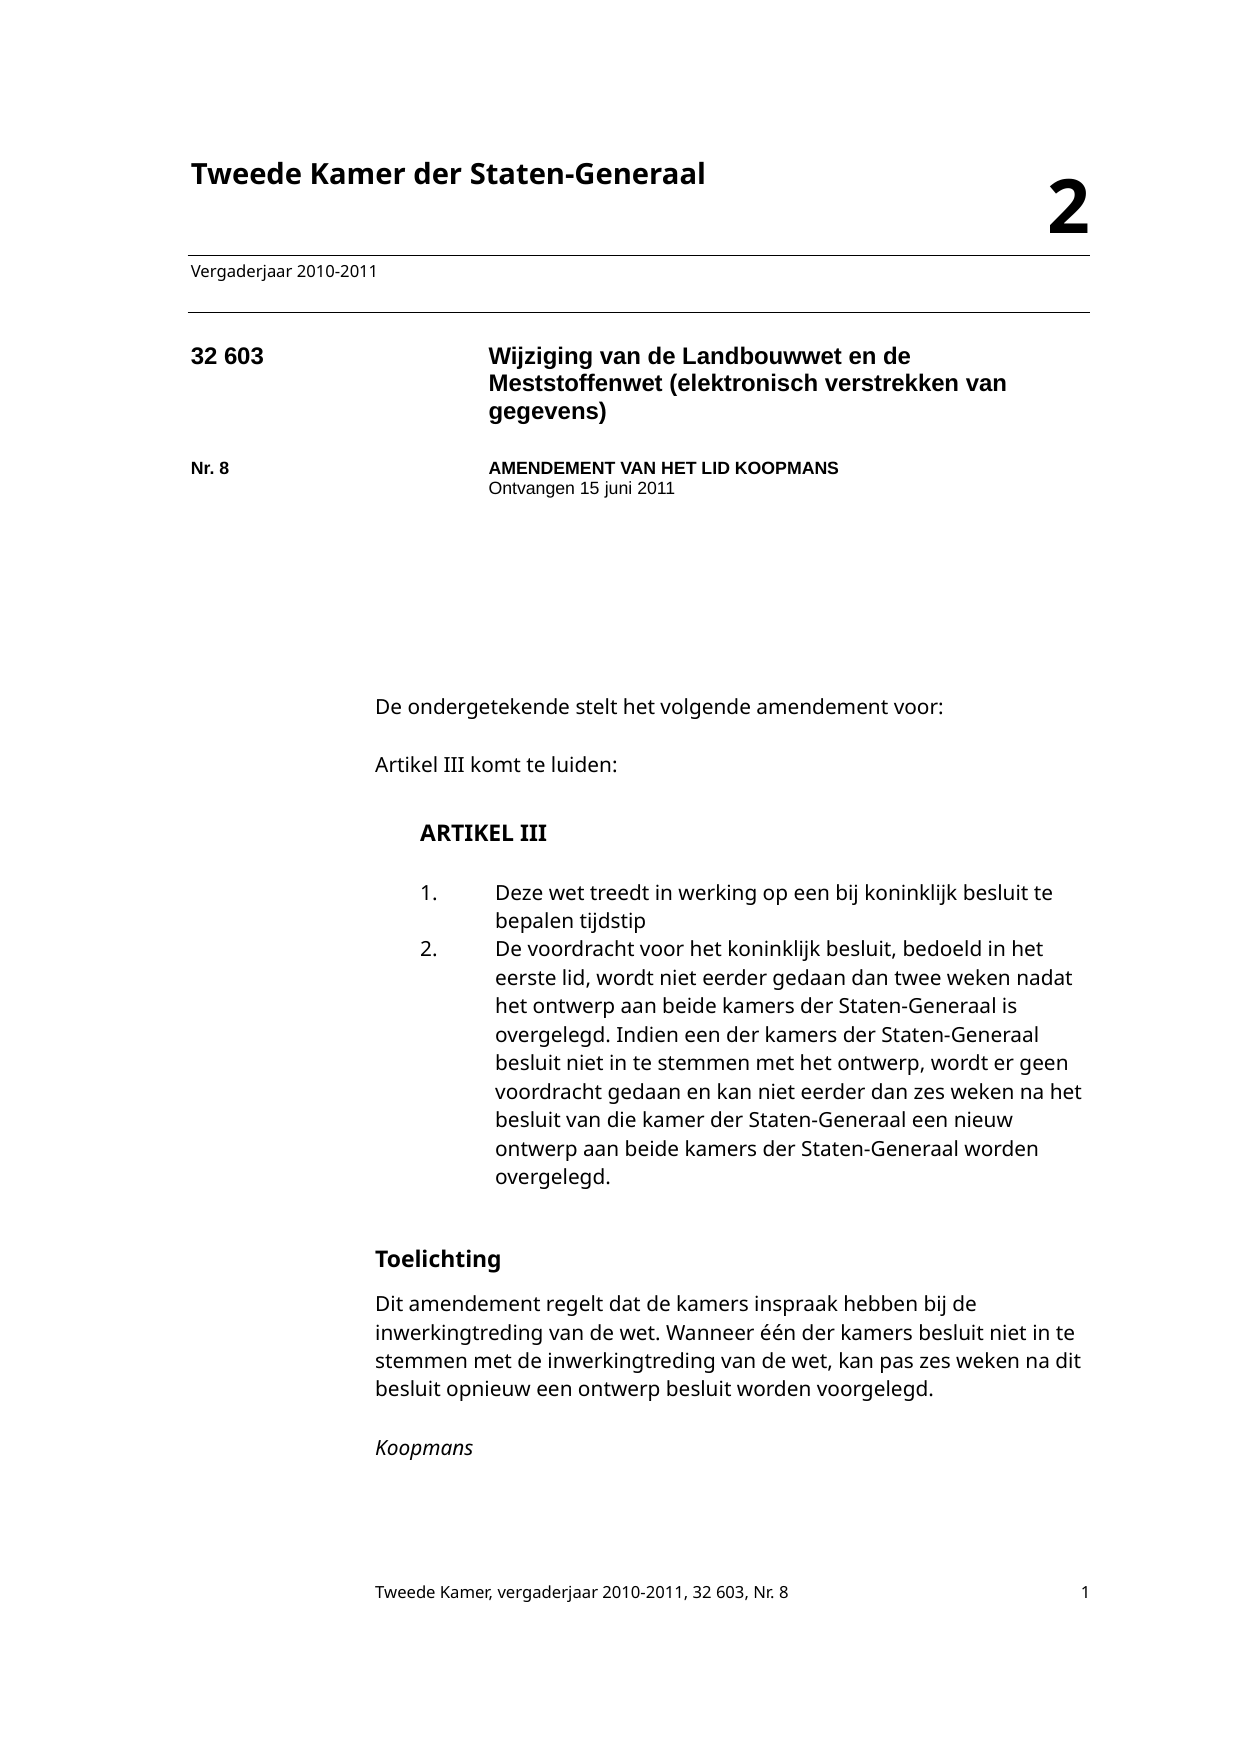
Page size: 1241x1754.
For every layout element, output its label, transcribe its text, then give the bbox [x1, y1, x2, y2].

table_cell [188, 313, 485, 339]
table_cell AMENDEMENT VAN HET LID KOOPMANS Ontvangen 15 juni 2011 [485, 455, 1090, 573]
table_header 2 [910, 150, 1090, 255]
subtitle Toelichting [375, 1243, 1090, 1274]
table_cell Wijziging van de Landbouwwet en de Meststoffenwet (elektronisch verstrekken van gegevens) [485, 339, 1090, 454]
table_cell 32 603 [188, 339, 485, 454]
text Dit amendement regelt dat de kamers inspraak hebben bij de inwerkingtreding van de wet. Wanneer één der kamers besluit niet in te stemmen met de inwerkingtreding van de wet, kan pas zes weken na dit besluit opnieuw een ontwerp besluit worden voorgelegd. [375, 1289, 1090, 1403]
table_cell [485, 256, 1090, 312]
table_header Tweede Kamer der Staten-Generaal [188, 150, 909, 255]
table_cell Vergaderjaar 2010-2011 [188, 256, 485, 312]
subtitle ARTIKEL III [420, 816, 1090, 848]
text De ondergetekende stelt het volgende amendement voor: [375, 692, 1090, 721]
table_cell [485, 313, 1090, 339]
text Koopmans [375, 1433, 1090, 1461]
table_cell Nr. 8 [188, 455, 485, 573]
text Artikel III komt te luiden: [375, 751, 1090, 779]
list De voordracht voor het koninklijk besluit, bedoeld in het eerste lid, wordt niet eerder gedaan dan twee weken nadat het ontwerp aan beide kamers der Staten-Generaal is overgelegd. Indien een der kamers der Staten-Generaal besluit niet in te stemmen met het ontwerp, wordt er geen voordracht gedaan en kan niet eerder dan zes weken na het besluit van die kamer der Staten-Generaal een nieuw ontwerp aan beide kamers der Staten-Generaal worden overgelegd. [420, 934, 1090, 1191]
list Deze wet treedt in werking op een bij koninklijk besluit te bepalen tijdstip [420, 878, 1090, 934]
